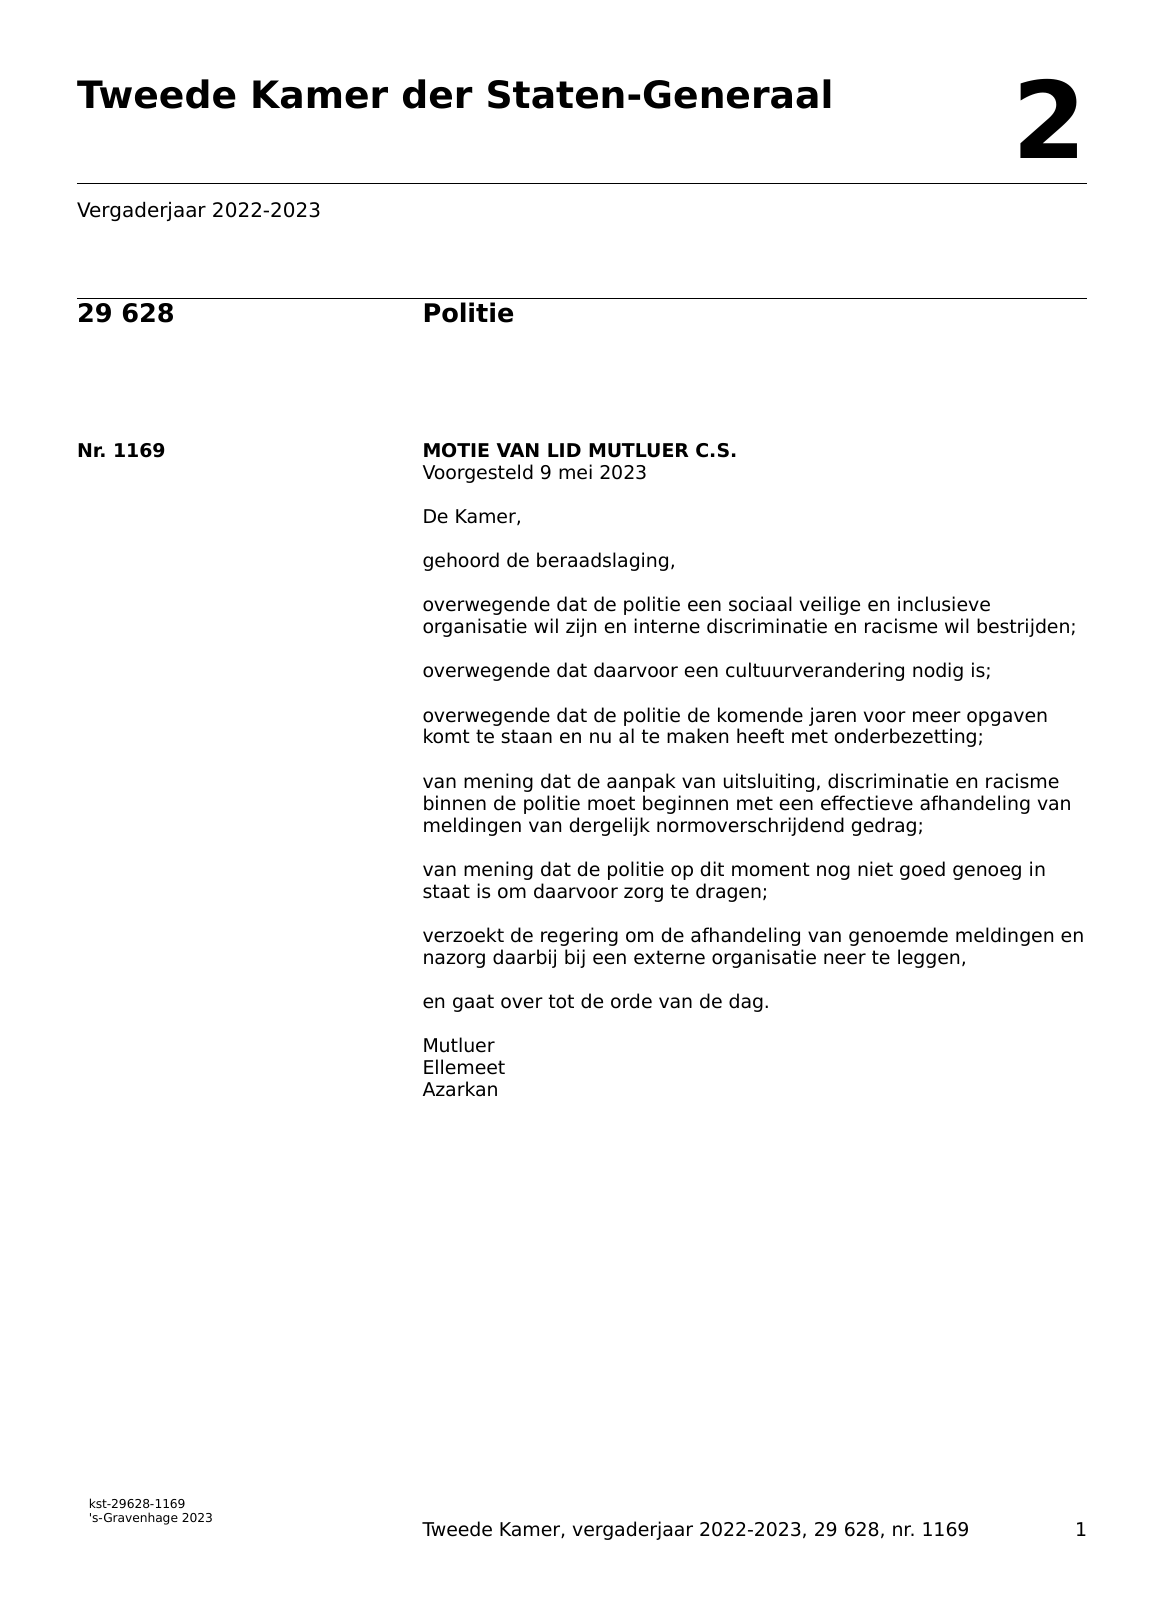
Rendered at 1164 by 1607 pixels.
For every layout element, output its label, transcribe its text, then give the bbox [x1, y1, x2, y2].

text van mening dat de aanpak van uitsluiting, discriminatie en racisme binnen de politie moet beginnen met een effectieve afhandeling van meldingen van dergelijk normoverschrijdend gedrag; [422, 771, 1087, 837]
text gehoord de beraadslaging, [422, 550, 1087, 572]
text De Kamer, [422, 506, 1087, 528]
table_header Tweede Kamer der Staten-Generaal [77, 59, 886, 183]
table_cell Vergaderjaar 2022-2023 [77, 184, 1087, 298]
subtitle Nr. 1169 MOTIE VAN LID MUTLUER C.S. [77, 440, 1087, 462]
text Azarkan [422, 1079, 1087, 1101]
text kst-29628-1169 [88, 1497, 323, 1511]
text van mening dat de politie op dit moment nog niet goed genoeg in staat is om daarvoor zorg te dragen; [422, 859, 1087, 903]
text overwegende dat daarvoor een cultuurverandering nodig is; [422, 660, 1087, 682]
text Voorgesteld 9 mei 2023 [422, 462, 1087, 484]
text Ellemeet [422, 1057, 1087, 1079]
text overwegende dat de politie een sociaal veilige en inclusieve organisatie wil zijn en interne discriminatie en racisme wil bestrijden; [422, 594, 1087, 638]
text 's-Gravenhage 2023 [88, 1511, 323, 1525]
subtitle 29 628 Politie [77, 299, 1087, 329]
table_header 2 [886, 59, 1087, 183]
text Mutluer [422, 1035, 1087, 1057]
text verzoekt de regering om de afhandeling van genoemde meldingen en nazorg daarbij bij een externe organisatie neer te leggen, [422, 925, 1087, 969]
text en gaat over tot de orde van de dag. [422, 991, 1087, 1013]
text overwegende dat de politie de komende jaren voor meer opgaven komt te staan en nu al te maken heeft met onderbezetting; [422, 704, 1087, 748]
